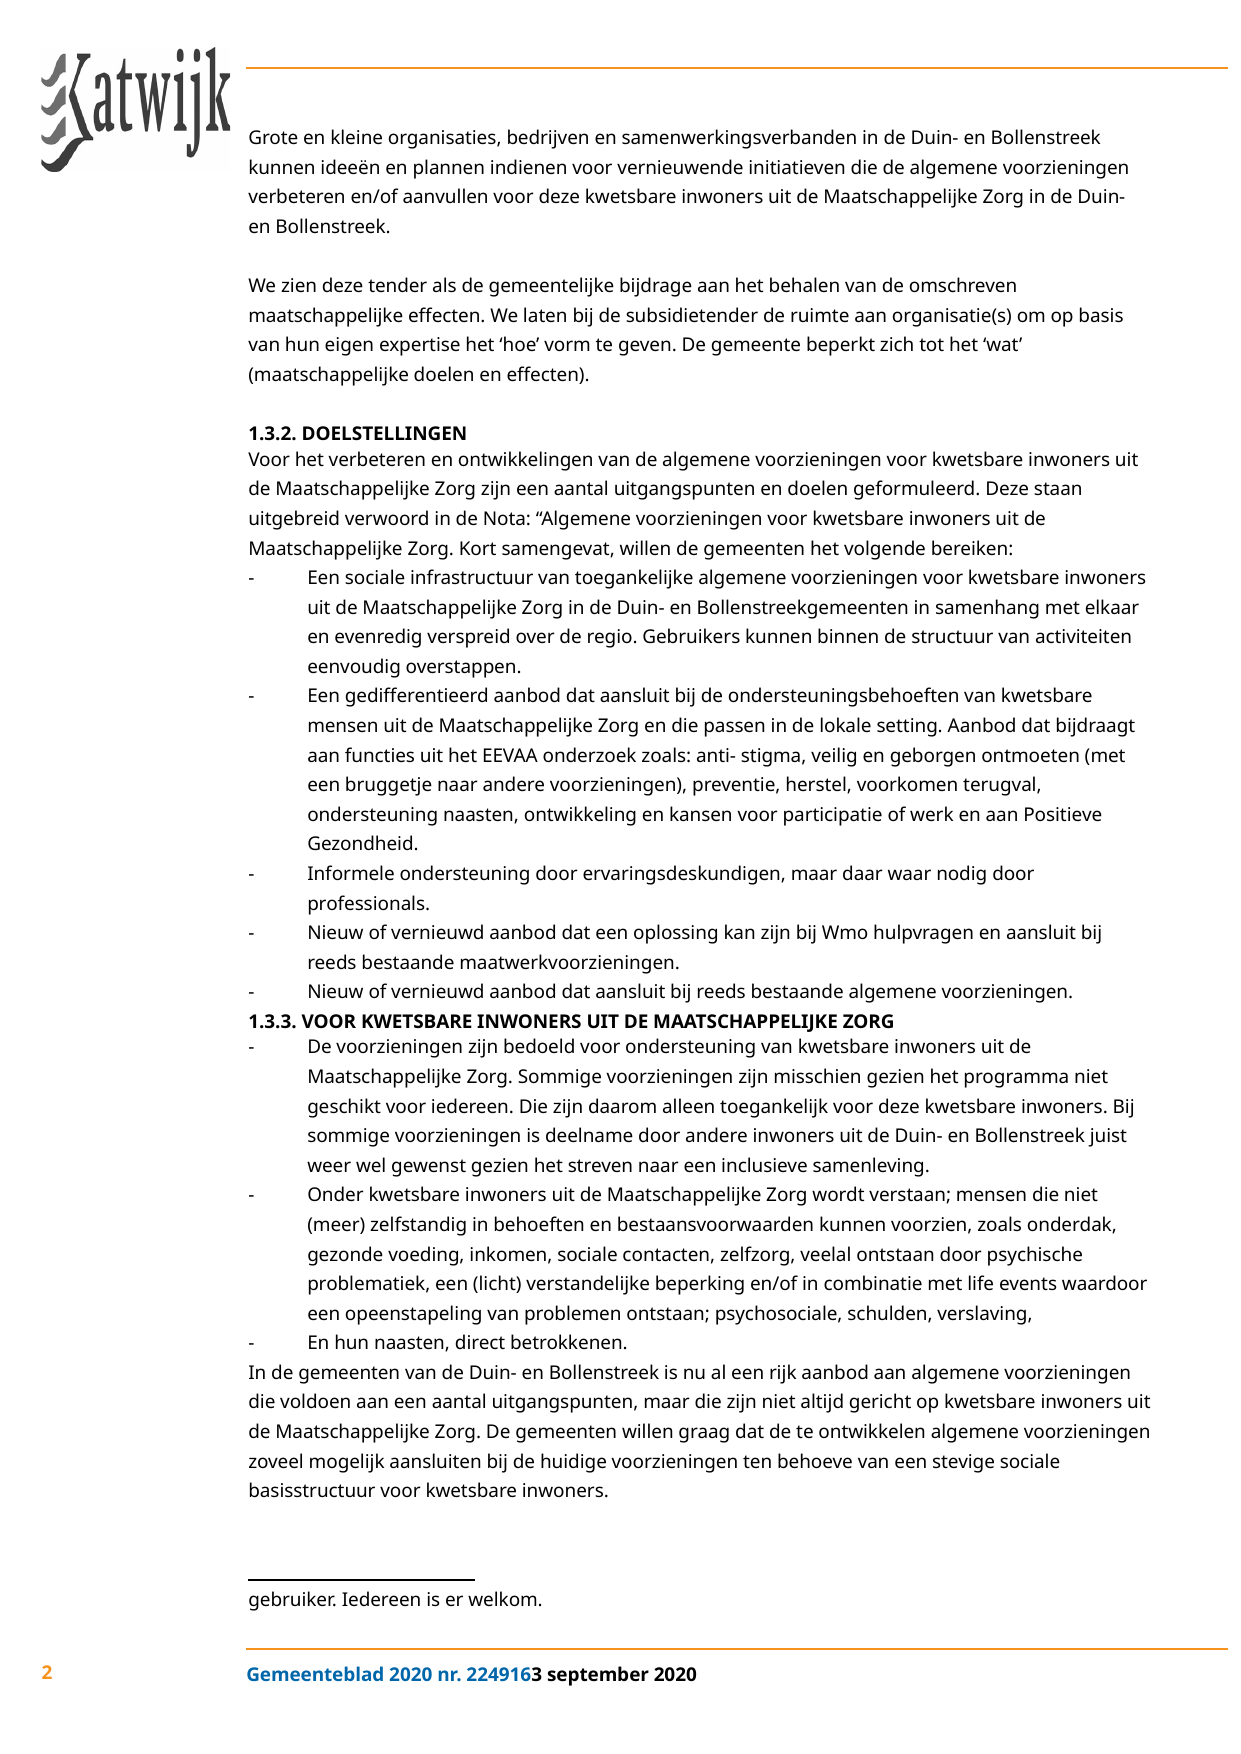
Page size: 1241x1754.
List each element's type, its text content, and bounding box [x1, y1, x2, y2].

list Een gedifferentieerd aanbod dat aansluit bij de ondersteuningsbehoeften van kwetsbare mensen uit de Maatschappelijke Zorg en die passen in de lokale setting. Aanbod dat bijdraagt aan functies uit het EEVAA onderzoek zoals: anti- stigma, veilig en geborgen ontmoeten (met een bruggetje naar andere voorzieningen), preventie, herstel, voorkomen terugval, ondersteuning naasten, ontwikkeling en kansen voor participatie of werk en aan Positieve Gezondheid. [248, 683, 1152, 856]
list Nieuw of vernieuwd aanbod dat aansluit bij reeds bestaande algemene voorzieningen. [248, 978, 1152, 1004]
list En hun naasten, direct betrokkenen. [248, 1329, 1152, 1355]
text In de gemeenten van de Duin- en Bollenstreek is nu al een rijk aanbod aan algemene voorzieningen die voldoen aan een aantal uitgangspunten, maar die zijn niet altijd gericht op kwetsbare inwoners uit de Maatschappelijke Zorg. De gemeenten willen graag dat de te ontwikkelen algemene voorzieningen zoveel mogelijk aansluiten bij de huidige voorzieningen ten behoeve van een stevige sociale basisstructuur voor kwetsbare inwoners. [248, 1359, 1152, 1503]
list De voorzieningen zijn bedoeld voor ondersteuning van kwetsbare inwoners uit de Maatschappelijke Zorg. Sommige voorzieningen zijn misschien gezien het programma niet geschikt voor iedereen. Die zijn daarom alleen toegankelijk voor deze kwetsbare inwoners. Bij sommige voorzieningen is deelname door andere inwoners uit de Duin- en Bollenstreek juist weer wel gewenst gezien het streven naar een inclusieve samenleving. [248, 1034, 1152, 1178]
list Onder kwetsbare inwoners uit de Maatschappelijke Zorg wordt verstaan; mensen die niet (meer) zelfstandig in behoeften en bestaansvoorwaarden kunnen voorzien, zoals onderdak, gezonde voeding, inkomen, sociale contacten, zelfzorg, veelal ontstaan door psychische problematiek, een (licht) verstandelijke beperking en/of in combinatie met life events waardoor een opeenstapeling van problemen ontstaan; psychosociale, schulden, verslaving, [248, 1182, 1152, 1326]
list Een sociale infrastructuur van toegankelijke algemene voorzieningen voor kwetsbare inwoners uit de Maatschappelijke Zorg in de Duin- en Bollenstreekgemeenten in samenhang met elkaar en evenredig verspreid over de regio. Gebruikers kunnen binnen de structuur van activiteiten eenvoudig overstappen. [248, 564, 1152, 679]
text 1.3.3. VOOR KWETSBARE INWONERS UIT DE MAATSCHAPPELIJKE ZORG [248, 1008, 1152, 1034]
text 1.3.2. DOELSTELLINGEN [248, 420, 1152, 446]
list Nieuw of vernieuwd aanbod dat een oplossing kan zijn bij Wmo hulpvragen en aansluit bij reeds bestaande maatwerkvoorzieningen. [248, 919, 1152, 974]
text Voor het verbeteren en ontwikkelingen van de algemene voorzieningen voor kwetsbare inwoners uit de Maatschappelijke Zorg zijn een aantal uitgangspunten en doelen geformuleerd. Deze staan uitgebreid verwoord in de Nota: “Algemene voorzieningen voor kwetsbare inwoners uit de Maatschappelijke Zorg. Kort samengevat, willen de gemeenten het volgende bereiken: [248, 446, 1152, 560]
picture [41, 47, 231, 172]
list Informele ondersteuning door ervaringsdeskundigen, maar daar waar nodig door professionals. [248, 860, 1152, 915]
text Grote en kleine organisaties, bedrijven en samenwerkingsverbanden in de Duin- en Bollenstreek kunnen ideeën en plannen indienen voor vernieuwende initiatieven die de algemene voorzieningen verbeteren en/of aanvullen voor deze kwetsbare inwoners uit de Maatschappelijke Zorg in de Duin- en Bollenstreek. [248, 124, 1152, 239]
text We zien deze tender als de gemeentelijke bijdrage aan het behalen van de omschreven maatschappelijke effecten. We laten bij de subsidietender de ruimte aan organisatie(s) om op basis van hun eigen expertise het ‘hoe’ vorm te geven. De gemeente beperkt zich tot het ‘wat’ (maatschappelijke doelen en effecten). [248, 272, 1152, 387]
text gebruiker. Iedereen is er welkom. [248, 1586, 1152, 1612]
